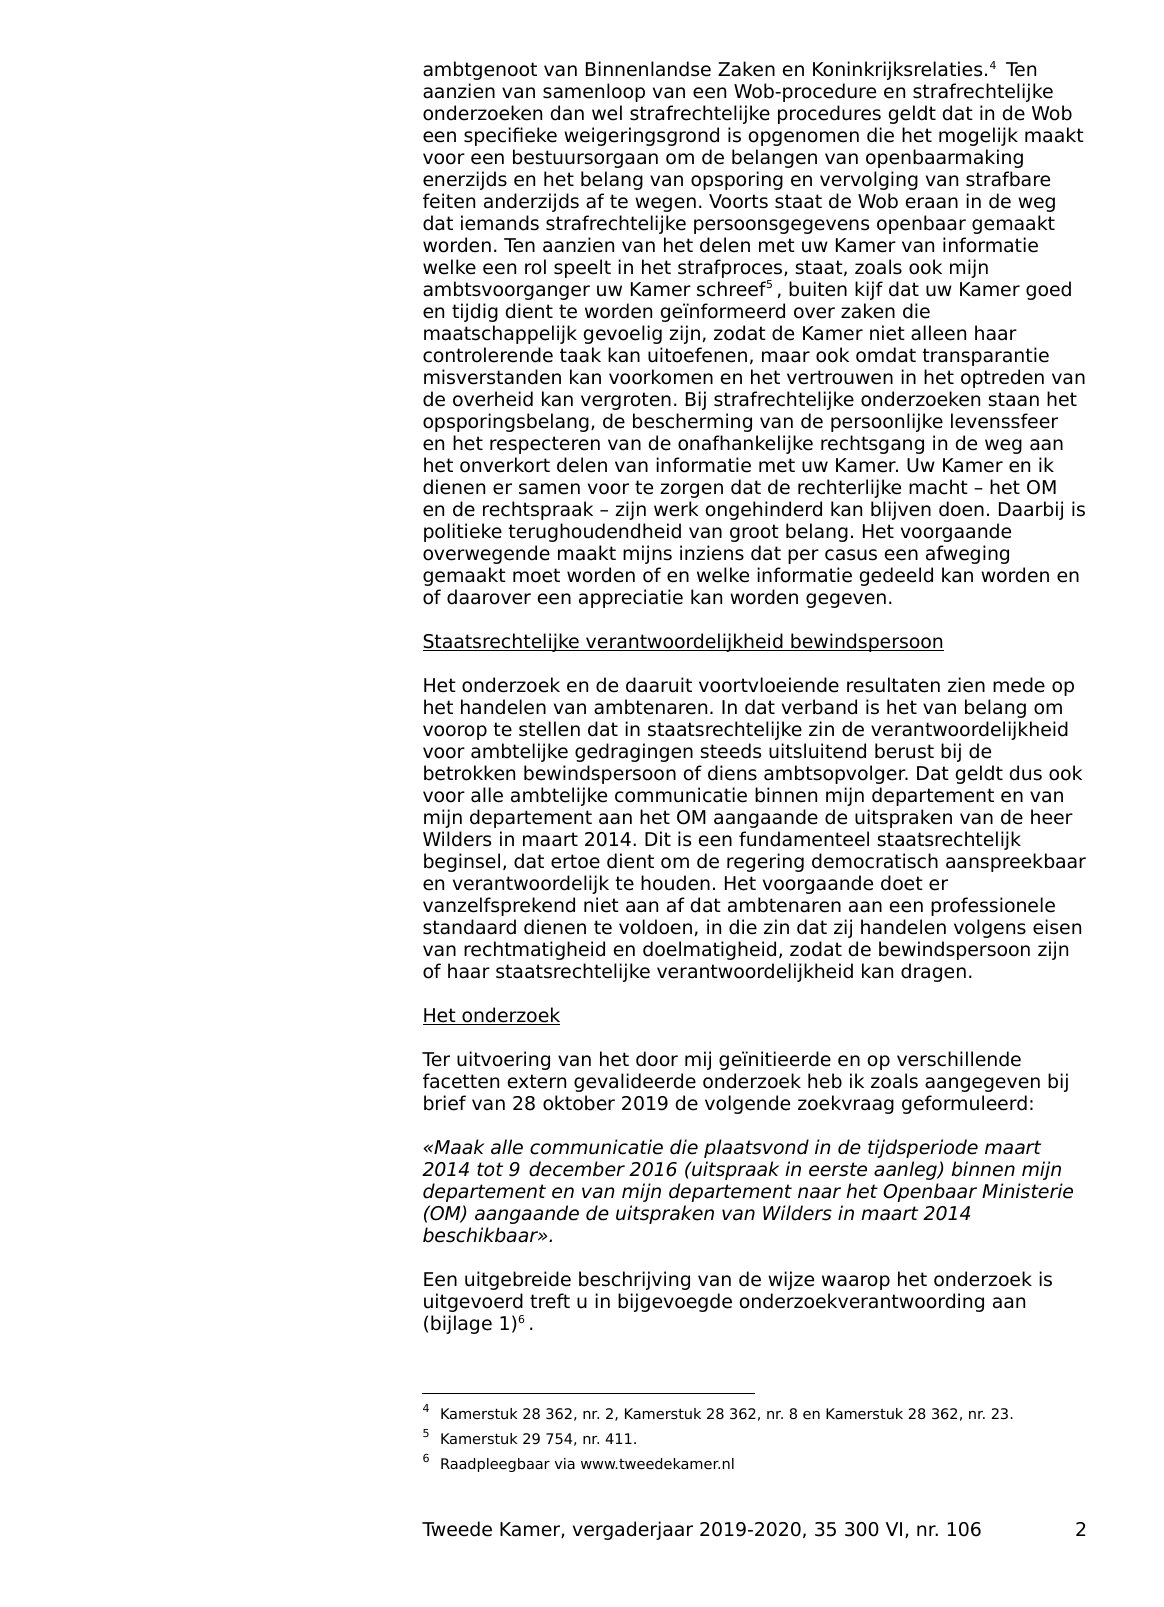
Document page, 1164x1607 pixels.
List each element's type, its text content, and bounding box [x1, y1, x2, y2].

text Het onderzoek en de daaruit voortvloeiende resultaten zien mede op het handelen van ambtenaren. In dat verband is het van belang om voorop te stellen dat in staatsrechtelijke zin de verantwoordelijkheid voor ambtelijke gedragingen steeds uitsluitend berust bij de betrokken bewindspersoon of diens ambtsopvolger. Dat geldt dus ook voor alle ambtelijke communicatie binnen mijn departement en van mijn departement aan het OM aangaande de uitspraken van de heer Wilders in maart 2014. Dit is een fundamenteel staatsrechtelijk beginsel, dat ertoe dient om de regering democratisch aanspreekbaar en verantwoordelijk te houden. Het voorgaande doet er vanzelfsprekend niet aan af dat ambtenaren aan een professionele standaard dienen te voldoen, in die zin dat zij handelen volgens eisen van rechtmatigheid en doelmatigheid, zodat de bewindspersoon zijn of haar staatsrechtelijke verantwoordelijkheid kan dragen. [422, 675, 1087, 983]
text Kamerstuk 29 754, nr. 411. [422, 1427, 1087, 1449]
text Raadpleegbaar via www.tweedekamer.nl [422, 1452, 1087, 1474]
subtitle Het onderzoek [422, 1005, 1087, 1027]
text «Maak alle communicatie die plaatsvond in de tijdsperiode maart 2014 tot 9 december 2016 (uitspraak in eerste aanleg) binnen mijn departement en van mijn departement naar het Openbaar Ministerie (OM) aangaande de uitspraken van Wilders in maart 2014 beschikbaar». [422, 1137, 1087, 1247]
text ambtgenoot van Binnenlandse Zaken en Koninkrijksrelaties. Ten aanzien van samenloop van een Wob-procedure en strafrechtelijke onderzoeken dan wel strafrechtelijke procedures geldt dat in de Wob een specifieke weigeringsgrond is opgenomen die het mogelijk maakt voor een bestuursorgaan om de belangen van openbaarmaking enerzijds en het belang van opsporing en vervolging van strafbare feiten anderzijds af te wegen. Voorts staat de Wob eraan in de weg dat iemands strafrechtelijke persoonsgegevens openbaar gemaakt worden. Ten aanzien van het delen met uw Kamer van informatie welke een rol speelt in het strafproces, staat, zoals ook mijn ambtsvoorganger uw Kamer schreef, buiten kijf dat uw Kamer goed en tijdig dient te worden geïnformeerd over zaken die maatschappelijk gevoelig zijn, zodat de Kamer niet alleen haar controlerende taak kan uitoefenen, maar ook omdat transparantie misverstanden kan voorkomen en het vertrouwen in het optreden van de overheid kan vergroten. Bij strafrechtelijke onderzoeken staan het opsporingsbelang, de bescherming van de persoonlijke levenssfeer en het respecteren van de onafhankelijke rechtsgang in de weg aan het onverkort delen van informatie met uw Kamer. Uw Kamer en ik dienen er samen voor te zorgen dat de rechterlijke macht – het OM en de rechtspraak – zijn werk ongehinderd kan blijven doen. Daarbij is politieke terughoudendheid van groot belang. Het voorgaande overwegende maakt mijns inziens dat per casus een afweging gemaakt moet worden of en welke informatie gedeeld kan worden en of daarover een appreciatie kan worden gegeven. [422, 59, 1087, 608]
text Kamerstuk 28 362, nr. 2, Kamerstuk 28 362, nr. 8 en Kamerstuk 28 362, nr. 23. [422, 1402, 1087, 1424]
text Een uitgebreide beschrijving van de wijze waarop het onderzoek is uitgevoerd treft u in bijgevoegde onderzoekverantwoording aan (bijlage 1). [422, 1269, 1087, 1335]
text Ter uitvoering van het door mij geïnitieerde en op verschillende facetten extern gevalideerde onderzoek heb ik zoals aangegeven bij brief van 28 oktober 2019 de volgende zoekvraag geformuleerd: [422, 1049, 1087, 1115]
subtitle Staatsrechtelijke verantwoordelijkheid bewindspersoon [422, 631, 1087, 653]
